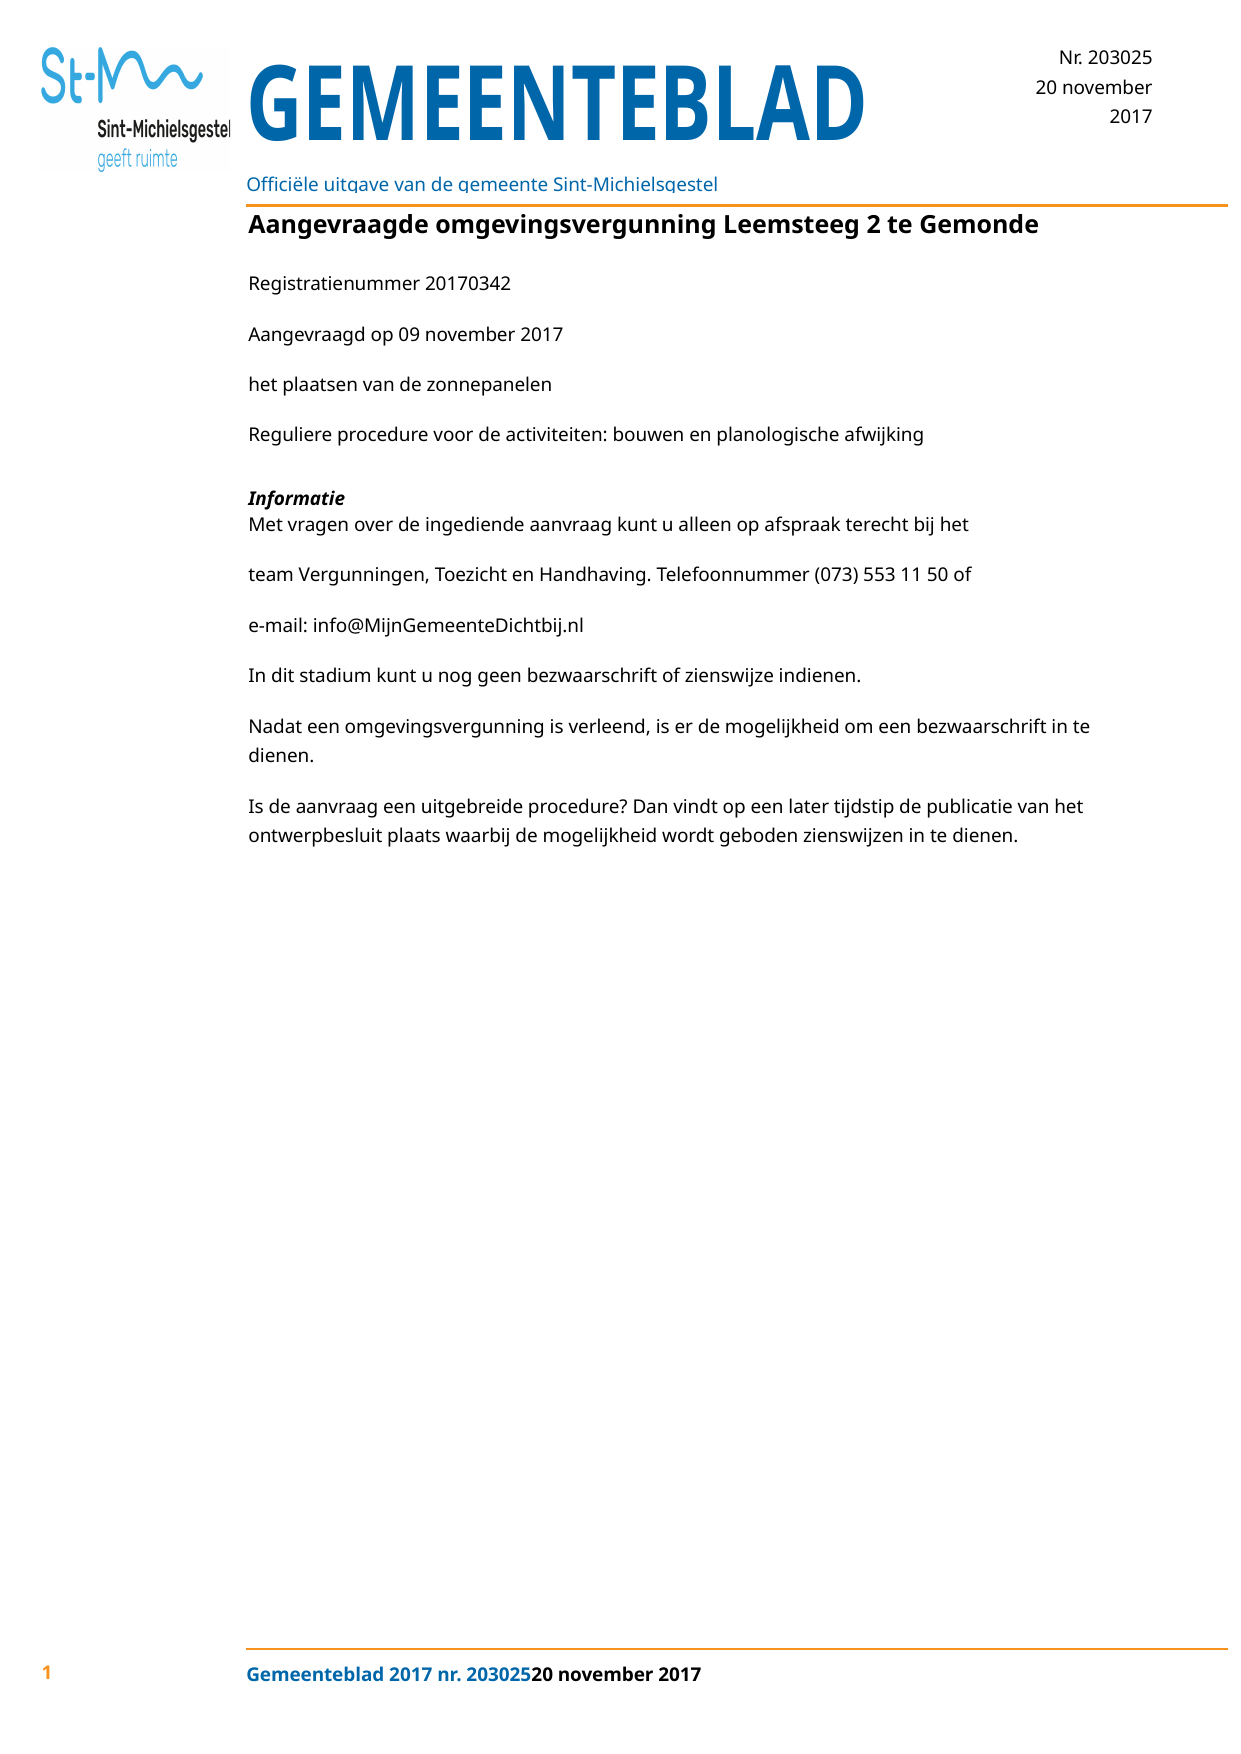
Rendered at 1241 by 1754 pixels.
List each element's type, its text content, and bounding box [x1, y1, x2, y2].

text Met vragen over de ingediende aanvraag kunt u alleen op afspraak terecht bij het [248, 511, 1152, 537]
text e-mail: info@MijnGemeenteDichtbij.nl [248, 612, 1152, 638]
text het plaatsen van de zonnepanelen [248, 371, 1152, 397]
text Reguliere procedure voor de activiteiten: bouwen en planologische afwijking [248, 422, 1152, 447]
text Registratienummer 20170342 [248, 270, 1152, 296]
text Is de aanvraag een uitgebreide procedure? Dan vindt op een later tijdstip de publicatie van het ontwerpbesluit plaats waarbij de mogelijkheid wordt geboden zienswijzen in te dienen. [248, 793, 1152, 848]
text team Vergunningen, Toezicht en Handhaving. Telefoonnummer (073) 553 11 50 of [248, 562, 1152, 587]
text Informatie [248, 486, 1152, 511]
text Aangevraagd op 09 november 2017 [248, 321, 1152, 346]
text Nadat een omgevingsvergunning is verleend, is er de mogelijkheid om een bezwaarschrift in te dienen. [248, 713, 1152, 768]
text Aangevraagde omgevingsvergunning Leemsteeg 2 te Gemonde [248, 207, 1152, 241]
text In dit stadium kunt u nog geen bezwaarschrift of zienswijze indienen. [248, 662, 1152, 688]
picture [41, 47, 231, 172]
